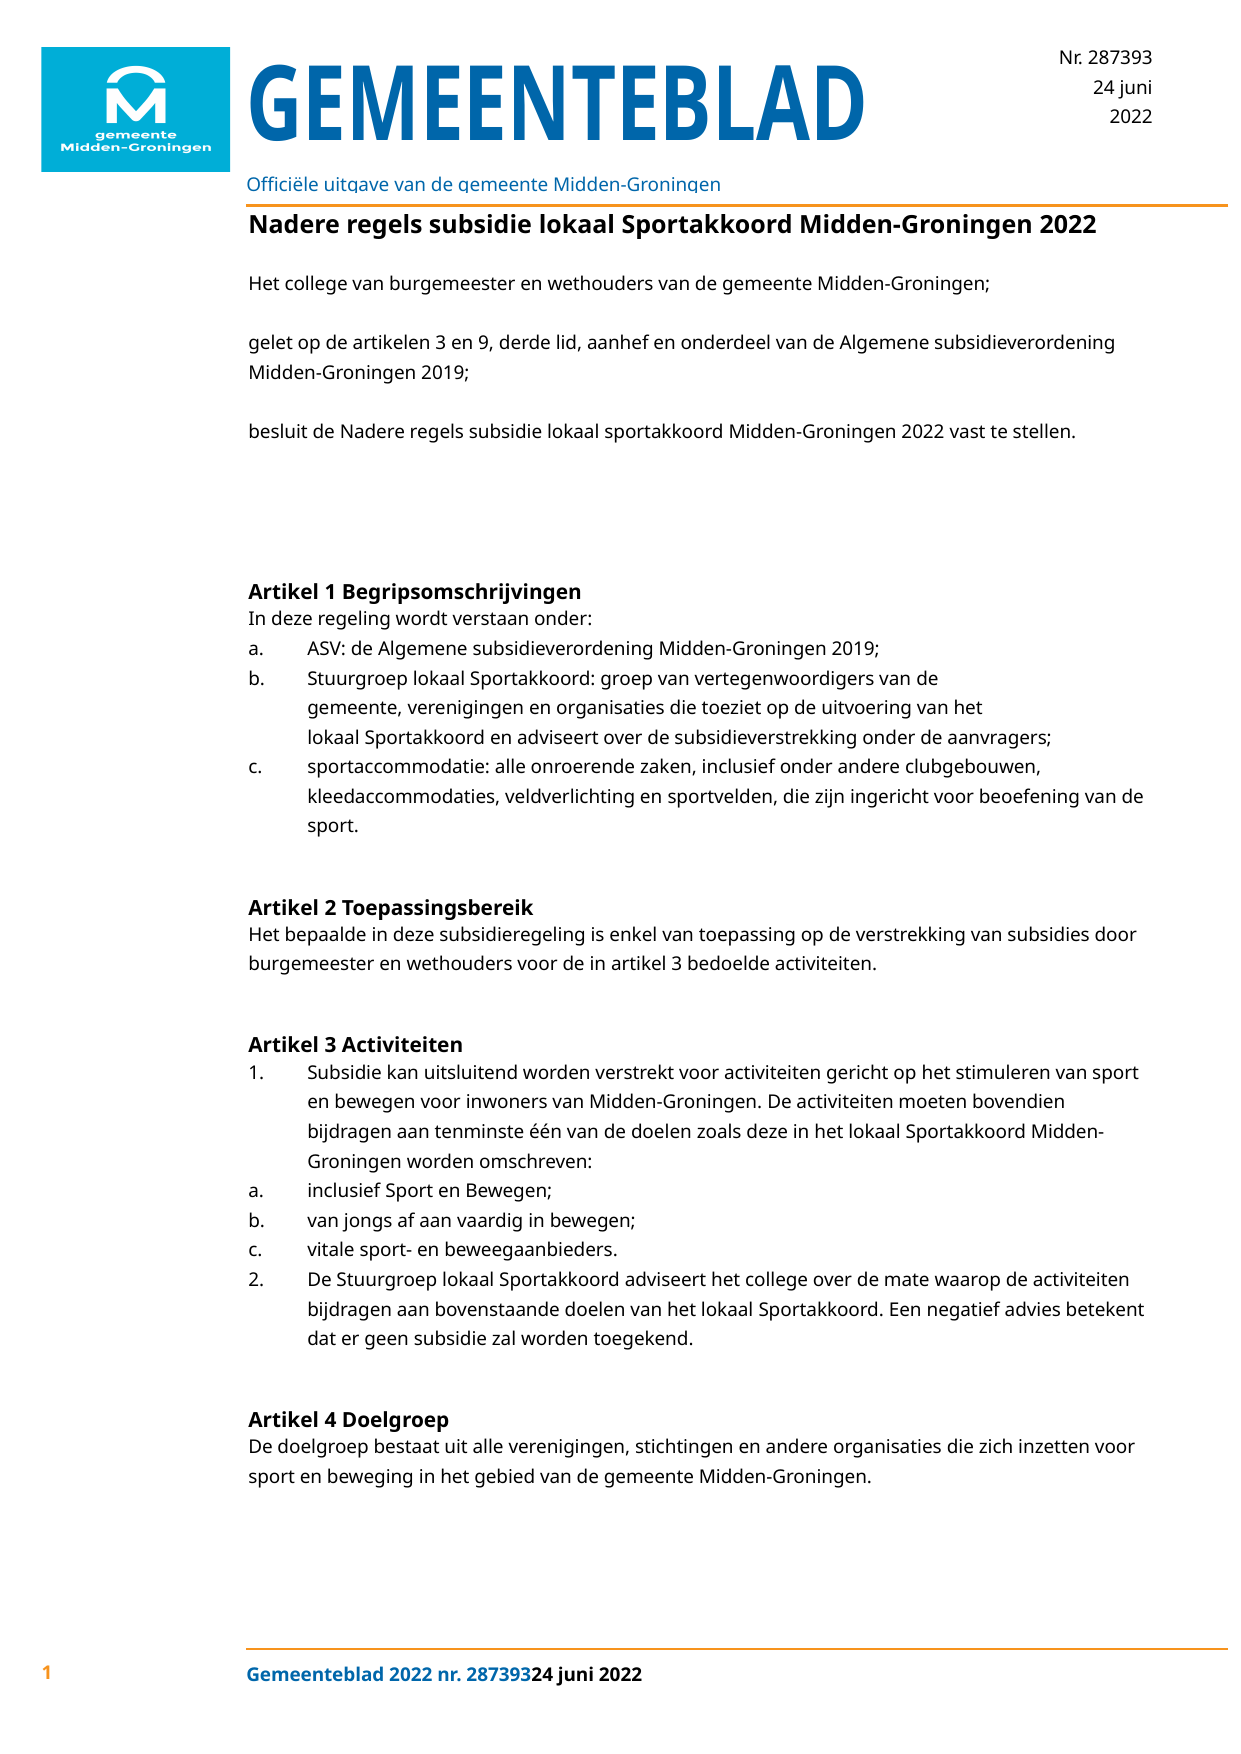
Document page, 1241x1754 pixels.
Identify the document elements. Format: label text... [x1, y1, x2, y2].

text De doelgroep bestaat uit alle verenigingen, stichtingen en andere organisaties die zich inzetten voor sport en beweging in het gebied van de gemeente Midden-Groningen. [248, 1434, 1152, 1489]
text Artikel 4 Doelgroep [248, 1405, 1152, 1434]
picture [184, 146, 190, 153]
list sportaccommodatie: alle onroerende zaken, inclusief onder andere clubgebouwen, kleedaccommodaties, veldverlichting en sportvelden, die zijn ingericht voor beoefening van de sport. [248, 753, 1152, 838]
text Artikel 1 Begripsomschrijvingen [248, 577, 1152, 606]
list De Stuurgroep lokaal Sportakkoord adviseert het college over de mate waarop de activiteiten bijdragen aan bovenstaande doelen van het lokaal Sportakkoord. Een negatief advies betekent dat er geen subsidie zal worden toegekend. [248, 1266, 1152, 1351]
picture [108, 66, 164, 82]
list van jongs af aan vaardig in bewegen; [248, 1207, 1152, 1233]
text Artikel 2 Toepassingsbereik [248, 893, 1152, 921]
list Subsidie kan uitsluitend worden verstrekt voor activiteiten gericht op het stimuleren van sport en bewegen voor inwoners van Midden-Groningen. De activiteiten moeten bovendien bijdragen aan tenminste één van de doelen zoals deze in het lokaal Sportakkoord Midden-Groningen worden omschreven: [248, 1059, 1152, 1173]
text Het bepaalde in deze subsidieregeling is enkel van toepassing op de verstrekking van subsidies door burgemeester en wethouders voor de in artikel 3 bedoelde activiteiten. [248, 921, 1152, 976]
text gelet op de artikelen 3 en 9, derde lid, aanhef en onderdeel van de Algemene subsidieverordening Midden-Groningen 2019; [248, 329, 1152, 385]
text In deze regeling wordt verstaan onder: [248, 606, 1152, 631]
list Stuurgroep lokaal Sportakkoord: groep van vertegenwoordigers van de gemeente, verenigingen en organisaties die toeziet op de uitvoering van het lokaal Sportakkoord en adviseert over de subsidieverstrekking onder de aanvragers; [248, 665, 1152, 749]
text Nadere regels subsidie lokaal Sportakkoord Midden-Groningen 2022 [248, 207, 1152, 241]
list inclusief Sport en Bewegen; [248, 1177, 1152, 1203]
picture [107, 89, 165, 122]
list vitale sport- en beweegaanbieders. [248, 1237, 1152, 1262]
list ASV: de Algemene subsidieverordening Midden-Groningen 2019; [248, 635, 1152, 661]
text Artikel 3 Activiteiten [248, 1031, 1152, 1059]
text Het college van burgemeester en wethouders van de gemeente Midden-Groningen; [248, 270, 1152, 296]
text besluit de Nadere regels subsidie lokaal sportakkoord Midden-Groningen 2022 vast te stellen. [248, 418, 1152, 444]
